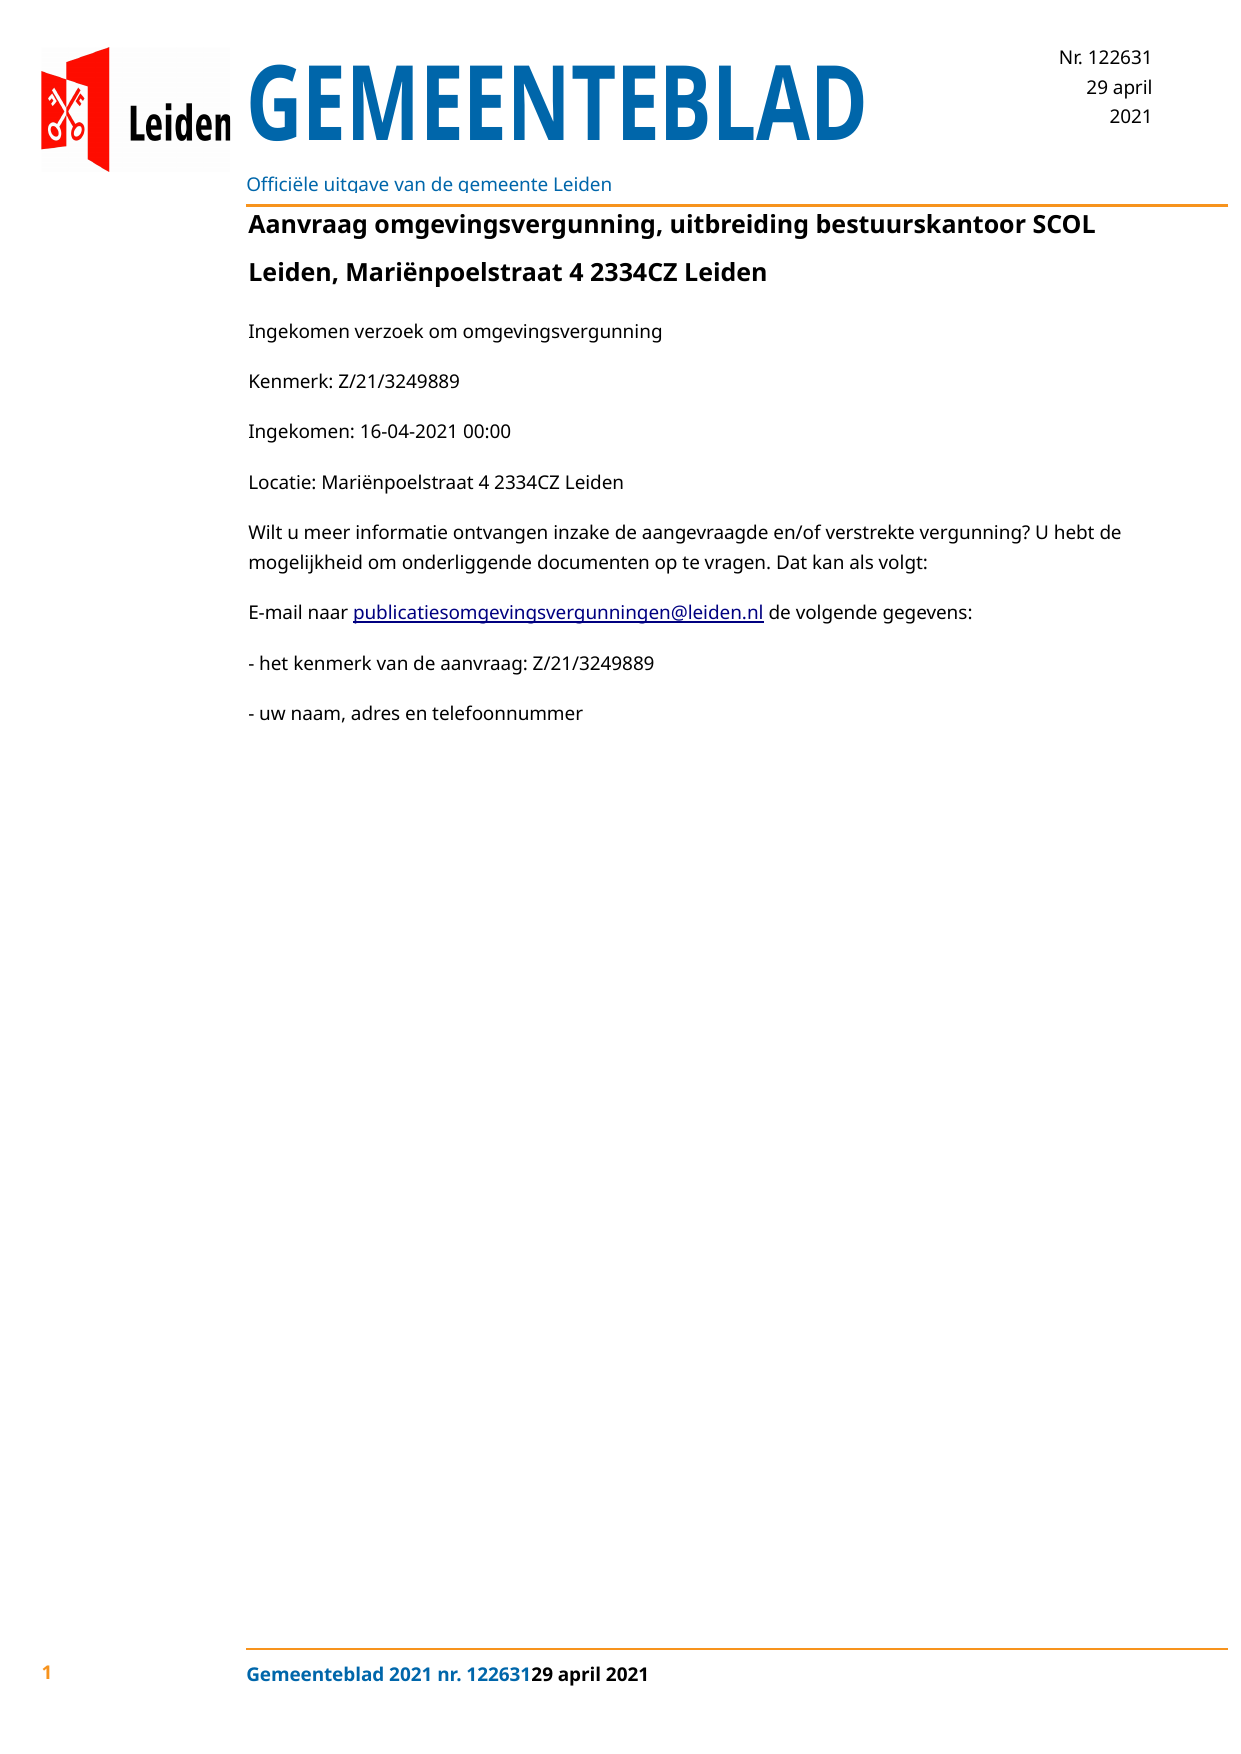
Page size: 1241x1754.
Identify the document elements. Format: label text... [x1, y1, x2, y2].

text Aanvraag omgevingsvergunning, uitbreiding bestuurskantoor SCOL Leiden, Mariënpoelstraat 4 2334CZ Leiden [248, 207, 1152, 288]
text Wilt u meer informatie ontvangen inzake de aangevraagde en/of verstrekte vergunning? U hebt de mogelijkheid om onderliggende documenten op te vragen. Dat kan als volgt: [248, 519, 1152, 575]
text Ingekomen verzoek om omgevingsvergunning [248, 318, 1152, 344]
text E-mail naar publicatiesomgevingsvergunningen@leiden.nl de volgende gegevens: [248, 599, 1152, 625]
text Locatie: Mariënpoelstraat 4 2334CZ Leiden [248, 469, 1152, 495]
text - het kenmerk van de aanvraag: Z/21/3249889 [248, 650, 1152, 676]
text Ingekomen: 16-04-2021 00:00 [248, 419, 1152, 444]
text Kenmerk: Z/21/3249889 [248, 368, 1152, 394]
picture [41, 47, 231, 172]
text - uw naam, adres en telefoonnummer [248, 700, 1152, 726]
